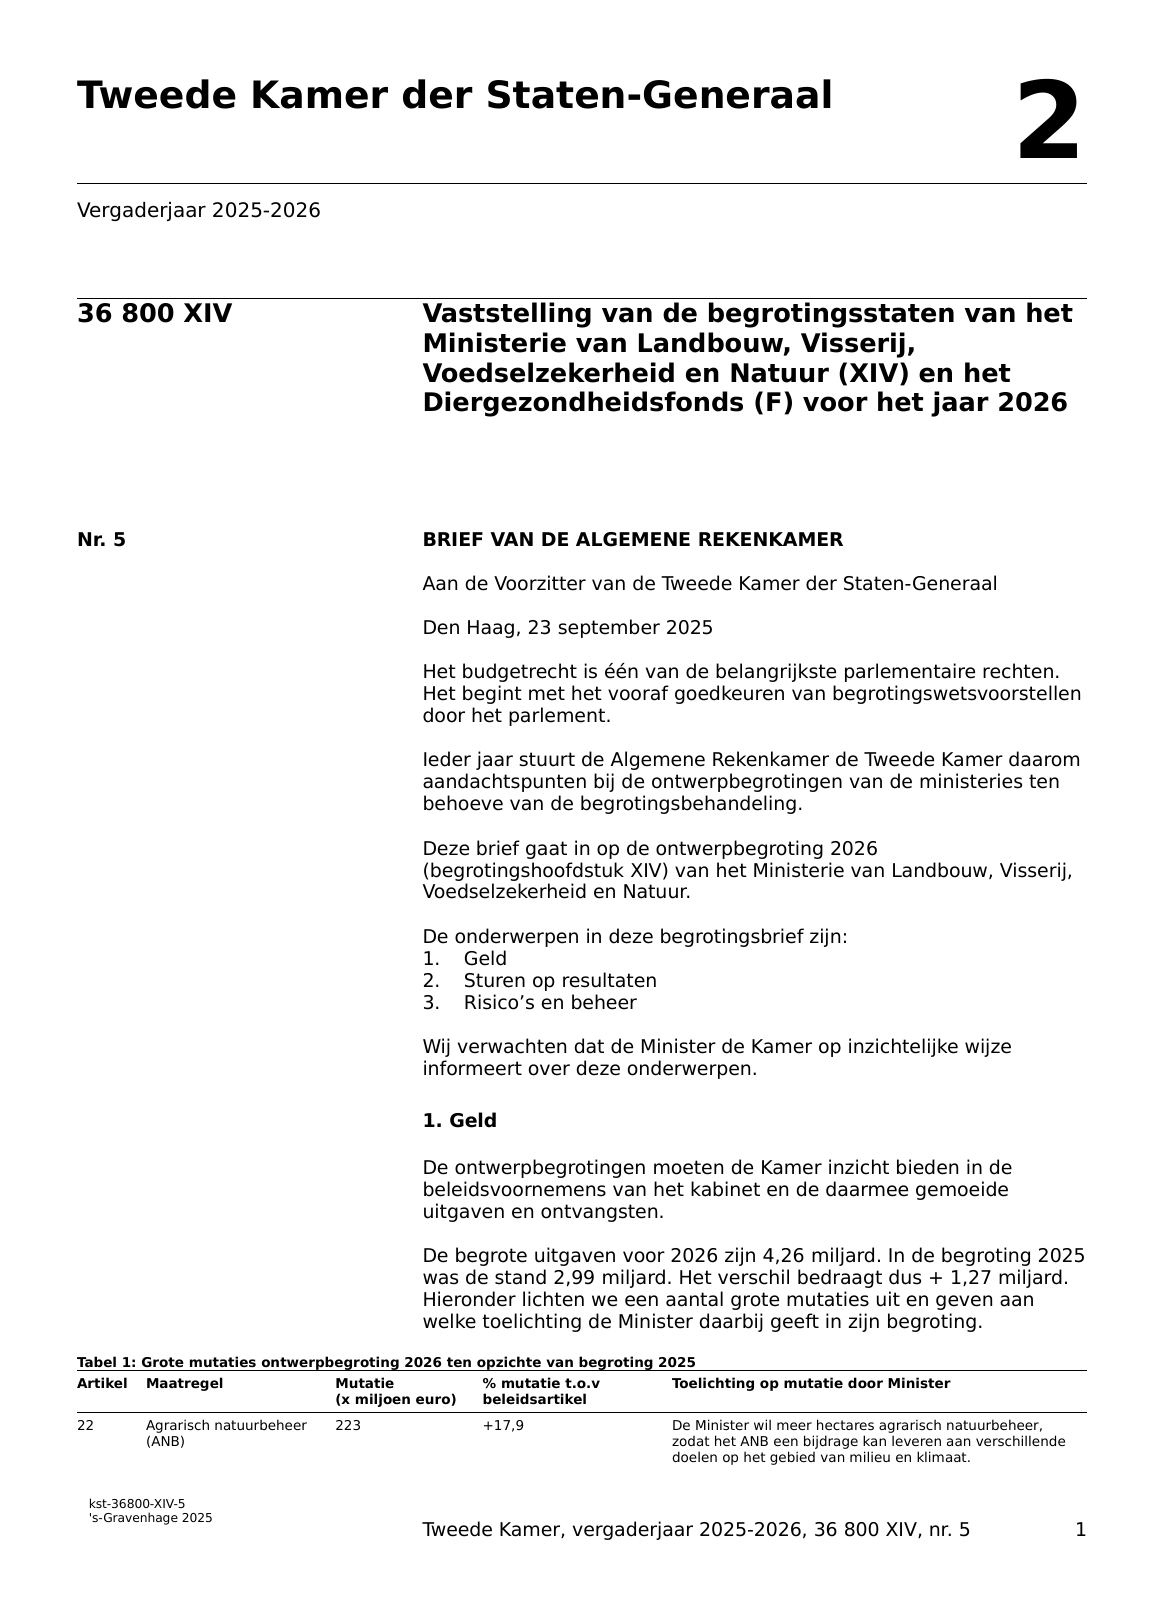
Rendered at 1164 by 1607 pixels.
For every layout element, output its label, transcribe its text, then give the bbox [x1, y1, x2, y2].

table_header Tabel 1: Grote mutaties ontwerpbegroting 2026 ten opzichte van begroting 2025 [77, 1355, 1087, 1370]
table_cell Vergaderjaar 2025-2026 [77, 184, 1087, 298]
text 1. Geld [422, 948, 1087, 969]
text 3. Risico’s en beheer [422, 992, 1087, 1013]
text Wij verwachten dat de Minister de Kamer op inzichtelijke wijze informeert over deze onderwerpen. [422, 1036, 1087, 1080]
subtitle 36 800 XIV Vaststelling van de begrotingsstaten van het Ministerie van Landbouw, Visserij, Voedselzekerheid en Natuur (XIV) en het Diergezondheidsfonds (F) voor het jaar 2026 [77, 299, 1087, 418]
text Ieder jaar stuurt de Algemene Rekenkamer de Tweede Kamer daarom aandachtspunten bij de ontwerpbegrotingen van de ministeries ten behoeve van de begrotingsbehandeling. [422, 749, 1087, 815]
table_cell Artikel [77, 1371, 140, 1412]
table_header Tweede Kamer der Staten-Generaal [77, 59, 886, 183]
text Den Haag, 23 september 2025 [422, 617, 1087, 639]
table_cell Agrarisch natuurbeheer (ANB) [140, 1413, 329, 1465]
table_cell Mutatie (x miljoen euro) [329, 1371, 476, 1412]
text Deze brief gaat in op de ontwerpbegroting 2026 (begrotingshoofdstuk XIV) van het Ministerie van Landbouw, Visserij, Voedselzekerheid en Natuur. [422, 837, 1087, 903]
table_cell +17,9 [476, 1413, 666, 1465]
table_cell Toelichting op mutatie door Minister [666, 1371, 1087, 1412]
text kst-36800-XIV-5 [88, 1497, 323, 1511]
text 's-Gravenhage 2025 [88, 1511, 323, 1525]
table_cell Maatregel [140, 1371, 329, 1412]
subtitle 1. Geld [422, 1110, 1087, 1132]
text Het budgetrecht is één van de belangrijkste parlementaire rechten. Het begint met het vooraf goedkeuren van begrotingswetsvoorstellen door het parlement. [422, 661, 1087, 727]
table_cell 22 [77, 1413, 140, 1465]
text De ontwerpbegrotingen moeten de Kamer inzicht bieden in de beleidsvoornemens van het kabinet en de daarmee gemoeide uitgaven en ontvangsten. [422, 1157, 1087, 1223]
text De onderwerpen in deze begrotingsbrief zijn: [422, 926, 1087, 948]
table_cell 223 [329, 1413, 476, 1465]
text 2. Sturen op resultaten [422, 969, 1087, 992]
table_cell De Minister wil meer hectares agrarisch natuurbeheer, zodat het ANB een bijdrage kan leveren aan verschillende doelen op het gebied van milieu en klimaat. [666, 1413, 1087, 1465]
text Aan de Voorzitter van de Tweede Kamer der Staten-Generaal [422, 573, 1087, 595]
subtitle Nr. 5 BRIEF VAN DE ALGEMENE REKENKAMER [77, 529, 1087, 551]
text De begrote uitgaven voor 2026 zijn 4,26 miljard. In de begroting 2025 was de stand 2,99 miljard. Het verschil bedraagt dus + 1,27 miljard. Hieronder lichten we een aantal grote mutaties uit en geven aan welke toelichting de Minister daarbij geeft in zijn begroting. [422, 1245, 1087, 1333]
table_header 2 [886, 59, 1087, 183]
table_cell % mutatie t.o.v beleidsartikel [476, 1371, 666, 1412]
